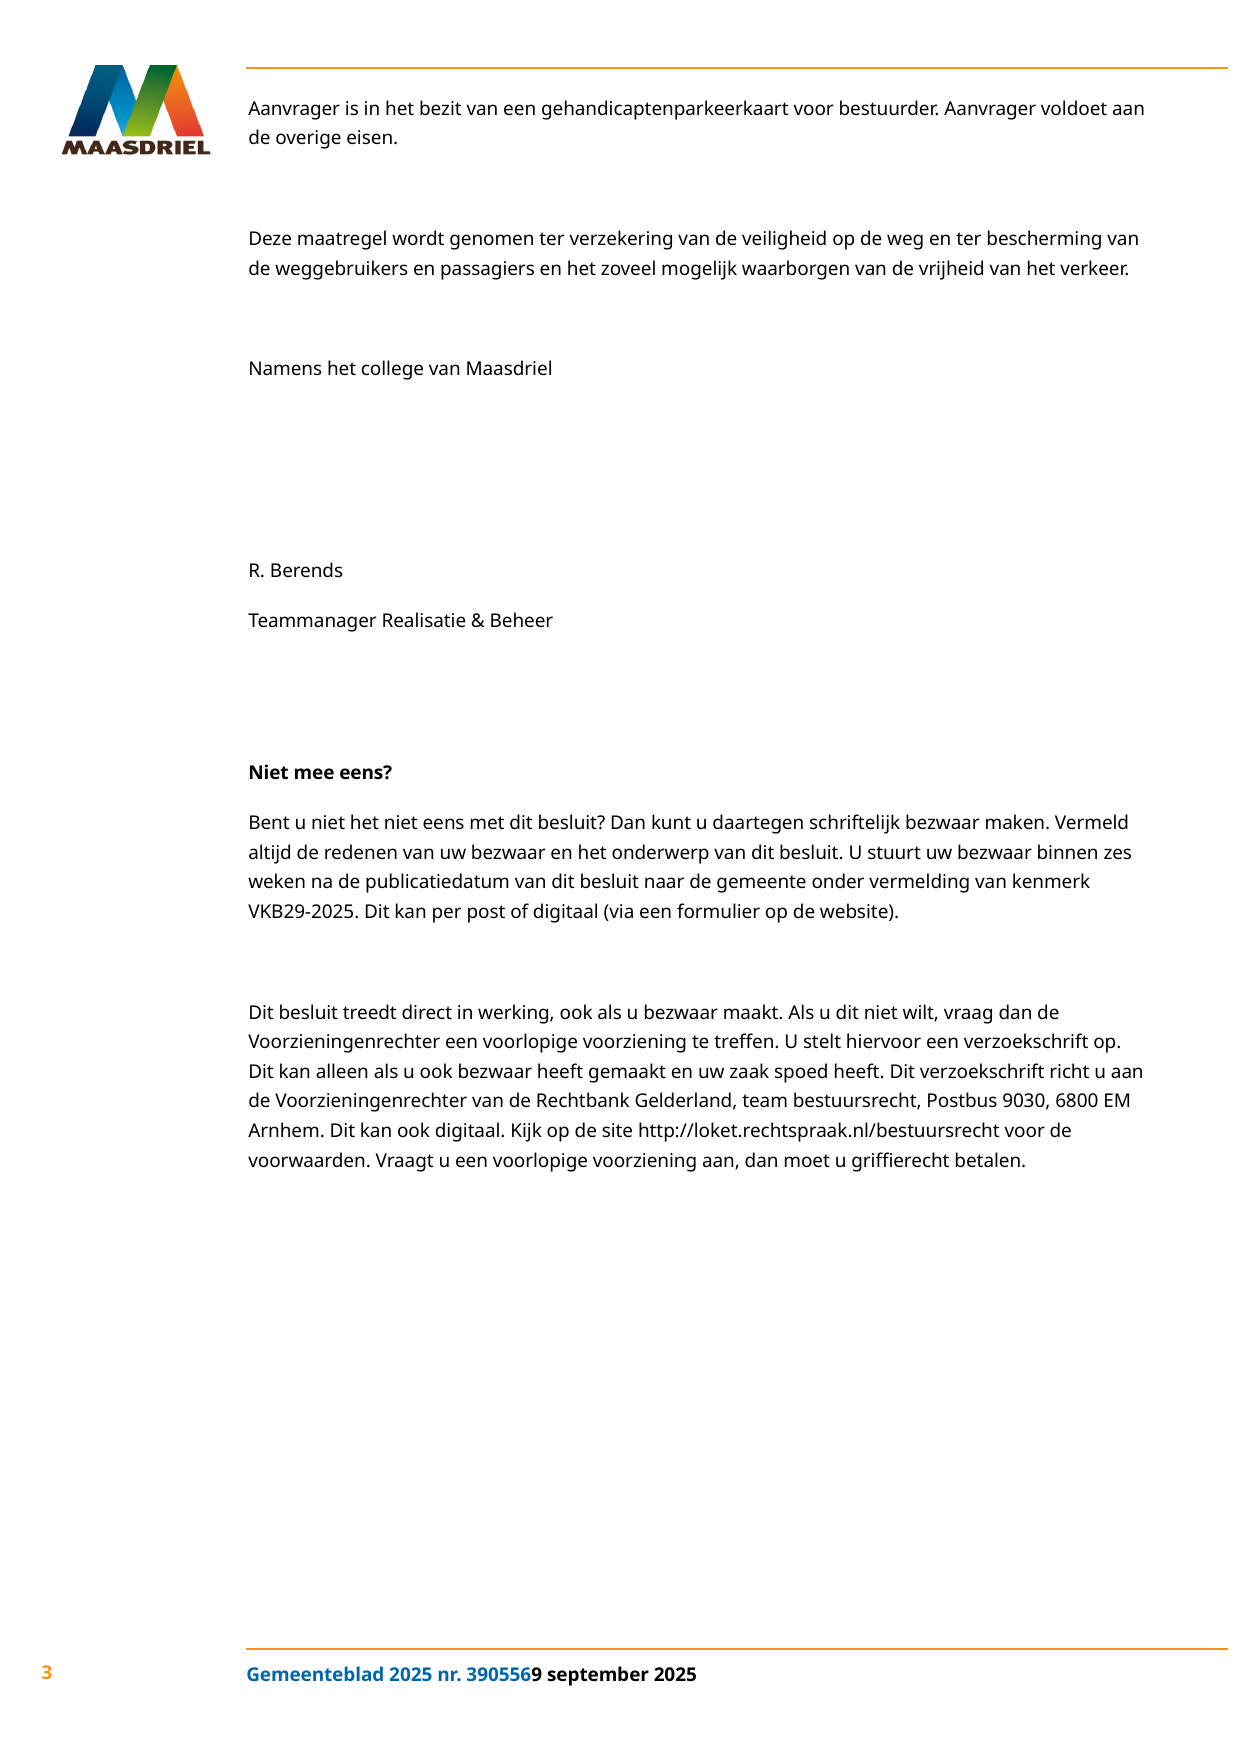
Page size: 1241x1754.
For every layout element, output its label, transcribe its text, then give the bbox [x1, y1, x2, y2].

text Dit besluit treedt direct in werking, ook als u bezwaar maakt. Als u dit niet wilt, vraag dan de Voorzieningenrechter een voorlopige voorziening te treffen. U stelt hiervoor een verzoekschrift op. Dit kan alleen als u ook bezwaar heeft gemaakt en uw zaak spoed heeft. Dit verzoekschrift richt u aan de Voorzieningenrechter van de Rechtbank Gelderland, team bestuursrecht, Postbus 9030, 6800 EM Arnhem. Dit kan ook digitaal. Kijk op de site http://loket.rechtspraak.nl/bestuursrecht voor de voorwaarden. Vraagt u een voorlopige voorziening aan, dan moet u griffierecht betalen. [248, 999, 1152, 1173]
text Namens het college van Maasdriel [248, 356, 1152, 381]
text Deze maatregel wordt genomen ter verzekering van de veiligheid op de weg en ter bescherming van de weggebruikers en passagiers en het zoveel mogelijk waarborgen van de vrijheid van het verkeer. [248, 225, 1152, 281]
text Bent u niet het niet eens met dit besluit? Dan kunt u daartegen schriftelijk bezwaar maken. Vermeld altijd de redenen van uw bezwaar en het onderwerp van dit besluit. U stuurt uw bezwaar binnen zes weken na de publicatiedatum van dit besluit naar de gemeente onder vermelding van kenmerk VKB29-2025. Dit kan per post of digitaal (via een formulier op de website). [248, 809, 1152, 924]
picture [41, 47, 231, 172]
text Teammanager Realisatie & Beheer [248, 608, 1152, 633]
text Aanvrager is in het bezit van een gehandicaptenparkeerkaart voor bestuurder. Aanvrager voldoet aan de overige eisen. [248, 95, 1152, 150]
text R. Berends [248, 557, 1152, 583]
text Niet mee eens? [248, 759, 1152, 785]
